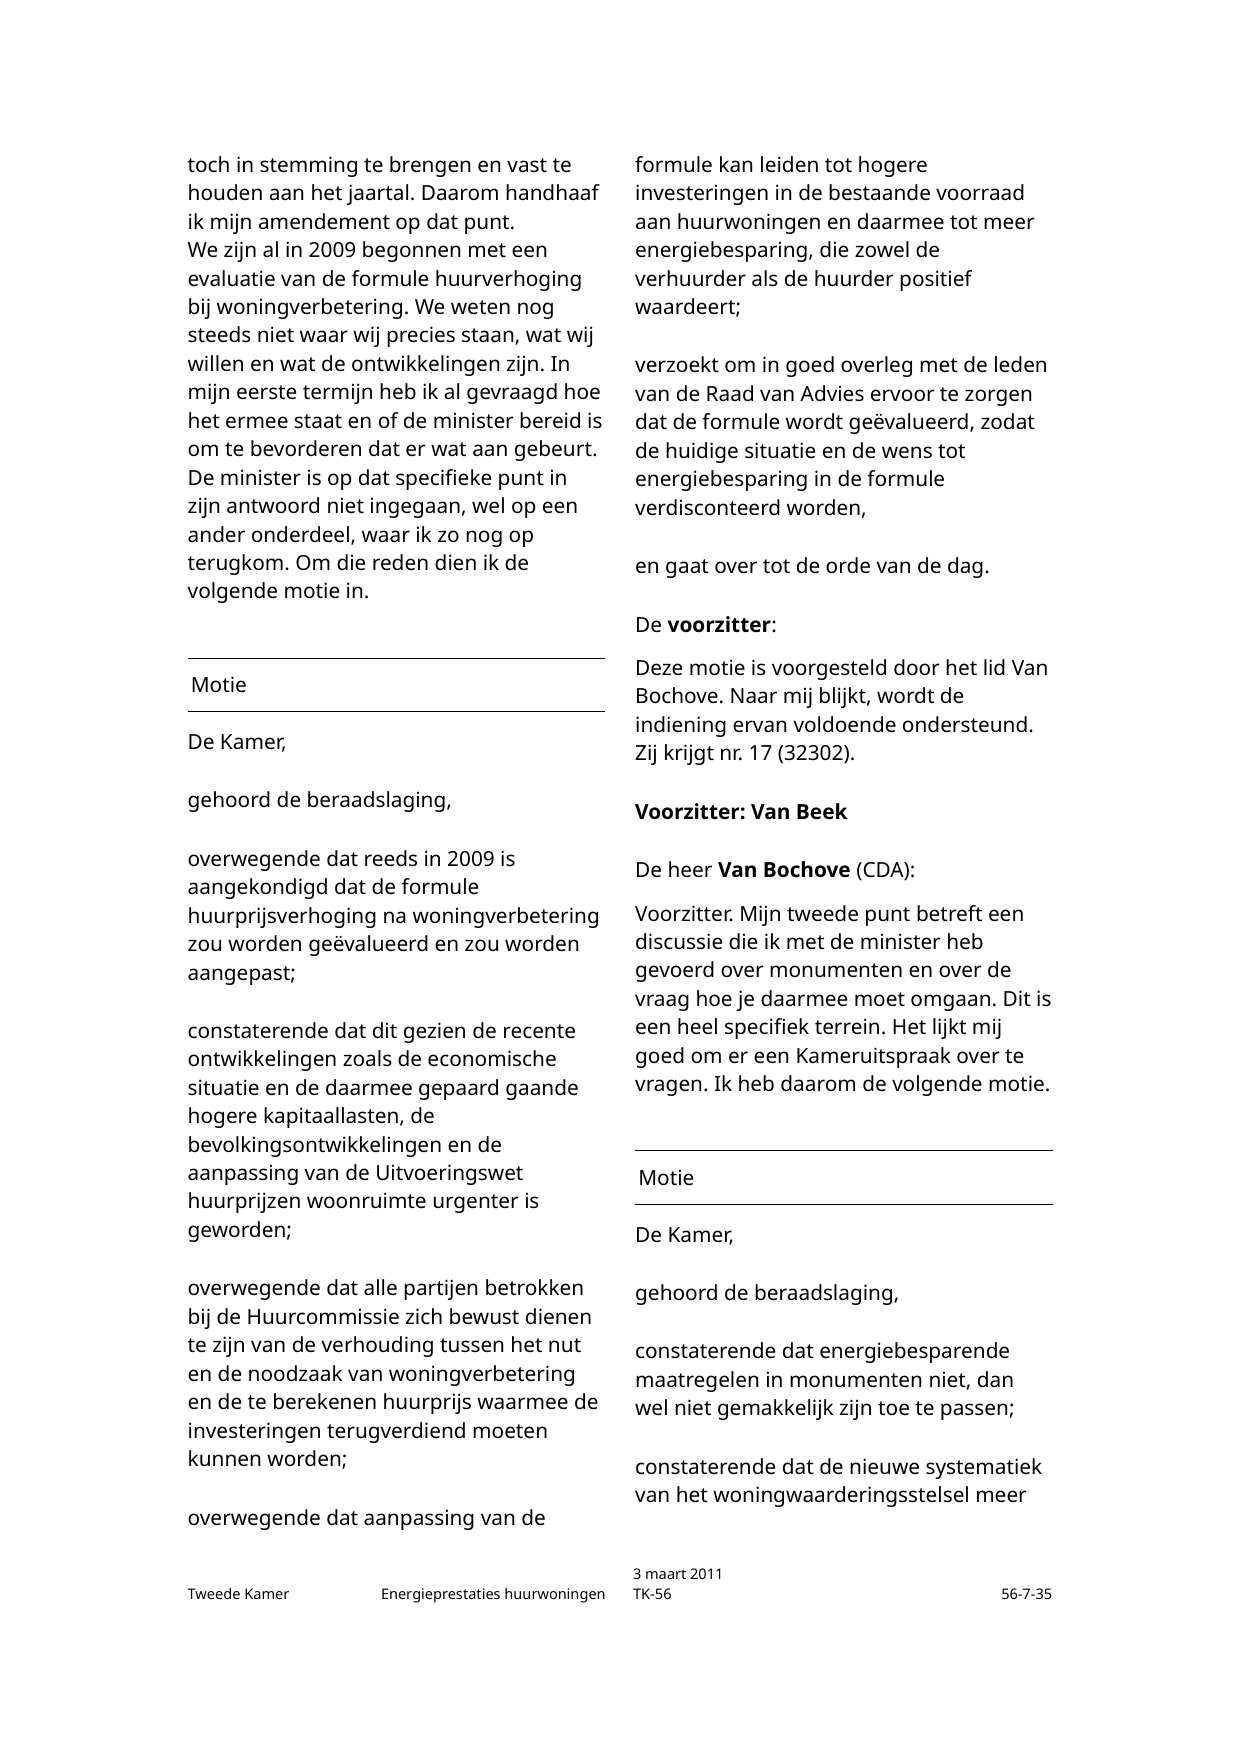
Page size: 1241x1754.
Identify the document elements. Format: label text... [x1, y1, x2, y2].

text gehoord de beraadslaging, [635, 1278, 1053, 1307]
text Deze motie is voorgesteld door het lid Van Bochove. Naar mij blijkt, wordt de indiening ervan voldoende ondersteund. [635, 653, 1053, 738]
text De Kamer, [187, 727, 605, 755]
text overwegende dat aanpassing van de [187, 1503, 605, 1531]
text constaterende dat de nieuwe systematiek van het woningwaarderingsstelsel meer [635, 1452, 1053, 1509]
subtitle Motie [187, 659, 605, 712]
text toch in stemming te brengen en vast te houden aan het jaartal. Daarom handhaaf ik mijn amendement op dat punt. [187, 150, 605, 235]
text De voorzitter: [635, 610, 1053, 638]
text De Kamer, [635, 1220, 1053, 1248]
text en gaat over tot de orde van de dag. [635, 551, 1053, 580]
text formule kan leiden tot hogere investeringen in de bestaande voorraad aan huurwoningen en daarmee tot meer energiebesparing, die zowel de verhuurder als de huurder positief waardeert; [635, 150, 1053, 321]
text overwegende dat alle partijen betrokken bij de Huurcommissie zich bewust dienen te zijn van de verhouding tussen het nut en de noodzaak van woningverbetering en de te berekenen huurprijs waarmee de investeringen terugverdiend moeten kunnen worden; [187, 1273, 605, 1473]
text Voorzitter: Van Beek [635, 797, 1053, 825]
text constaterende dat energiebesparende maatregelen in monumenten niet, dan wel niet gemakkelijk zijn toe te passen; [635, 1337, 1053, 1422]
text We zijn al in 2009 begonnen met een evaluatie van de formule huurverhoging bij woningverbetering. We weten nog steeds niet waar wij precies staan, wat wij willen en wat de ontwikkelingen zijn. In mijn eerste termijn heb ik al gevraagd hoe het ermee staat en of de minister bereid is om te bevorderen dat er wat aan gebeurt. De minister is op dat specifieke punt in zijn antwoord niet ingegaan, wel op een ander onderdeel, waar ik zo nog op terugkom. Om die reden dien ik de volgende motie in. [187, 235, 605, 605]
text De heer Van Bochove (CDA): [635, 855, 1053, 884]
text gehoord de beraadslaging, [187, 785, 605, 814]
text Voorzitter. Mijn tweede punt betreft een discussie die ik met de minister heb gevoerd over monumenten en over de vraag hoe je daarmee moet omgaan. Dit is een heel specifiek terrein. Het lijkt mij goed om er een Kameruitspraak over te vragen. Ik heb daarom de volgende motie. [635, 899, 1053, 1098]
text verzoekt om in goed overleg met de leden van de Raad van Advies ervoor te zorgen dat de formule wordt geëvalueerd, zodat de huidige situatie en de wens tot energiebesparing in de formule verdisconteerd worden, [635, 351, 1053, 521]
text overwegende dat reeds in 2009 is aangekondigd dat de formule huurprijsverhoging na woningverbetering zou worden geëvalueerd en zou worden aangepast; [187, 844, 605, 986]
subtitle Motie [635, 1151, 1053, 1204]
text constaterende dat dit gezien de recente ontwikkelingen zoals de economische situatie en de daarmee gepaard gaande hogere kapitaallasten, de bevolkingsontwikkelingen en de aanpassing van de Uitvoeringswet huurprijzen woonruimte urgenter is geworden; [187, 1016, 605, 1243]
text Zij krijgt nr. 17 (32302). [635, 738, 1053, 767]
